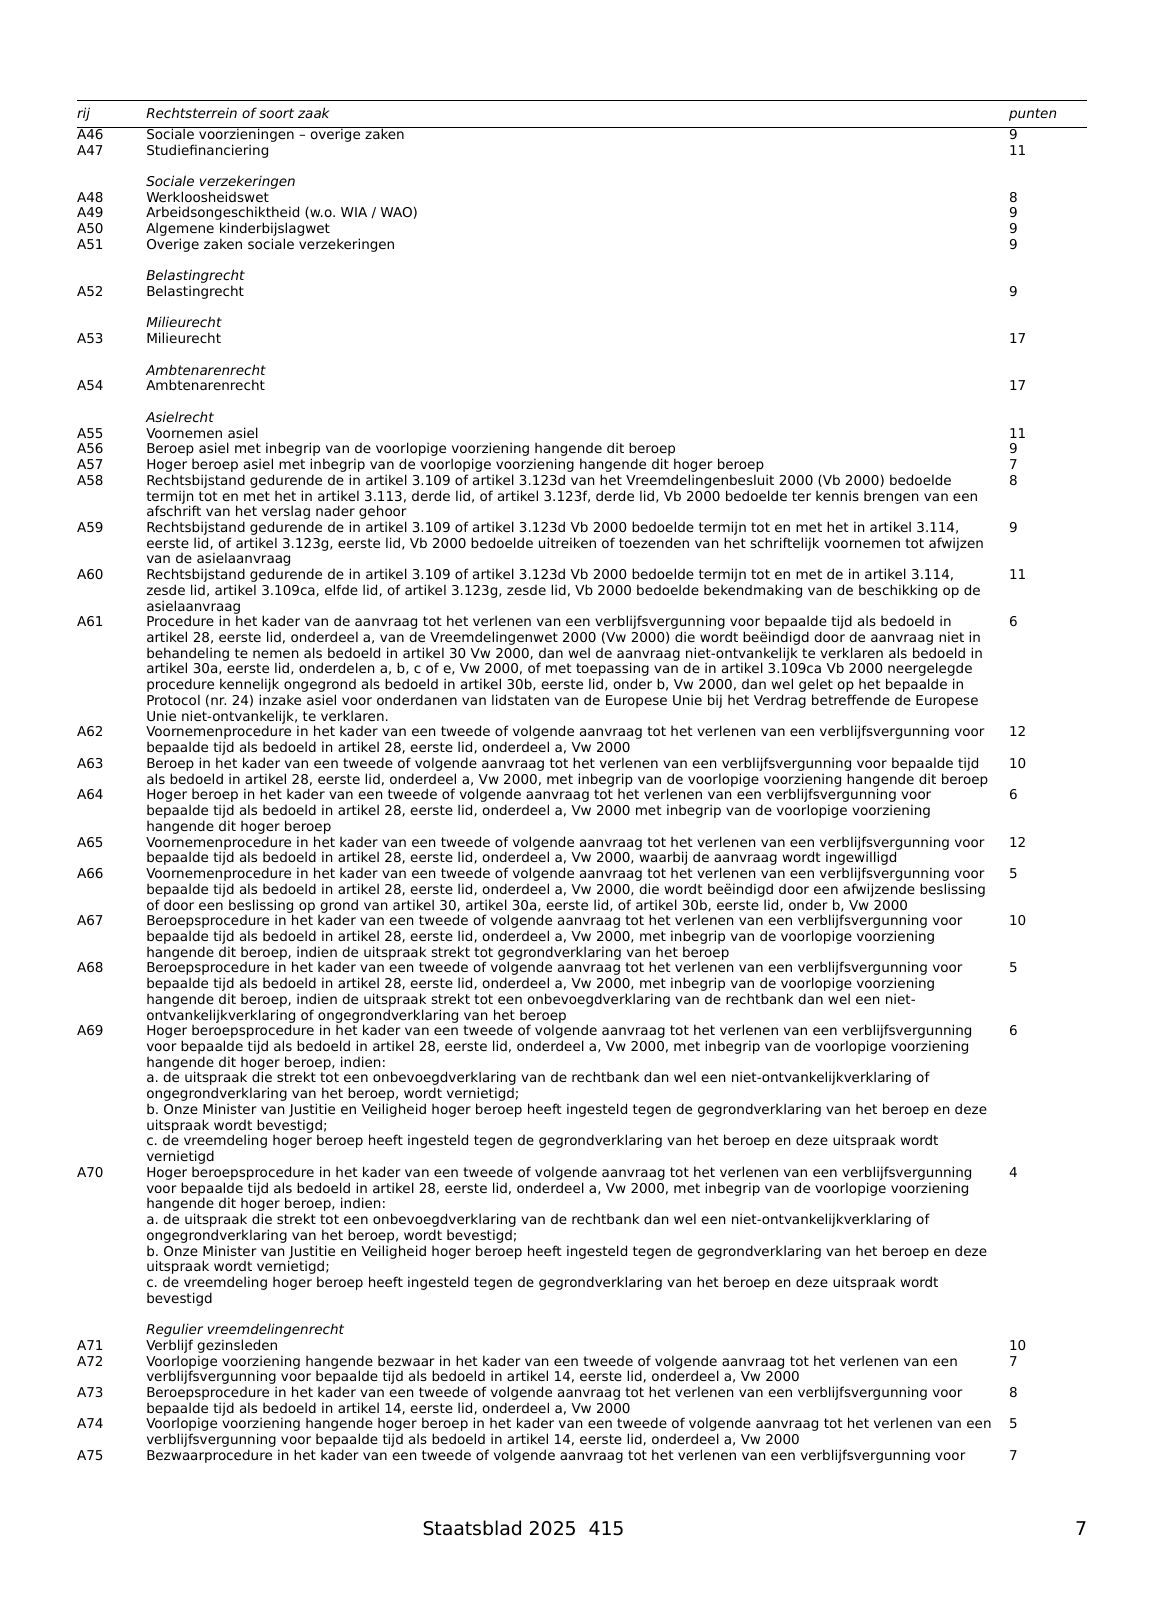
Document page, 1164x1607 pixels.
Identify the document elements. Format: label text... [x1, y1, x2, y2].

table_cell [1003, 410, 1087, 425]
table_cell A50 [77, 221, 140, 237]
table_cell 11 [1003, 142, 1087, 158]
table_cell Rechtsbijstand gedurende de in artikel 3.109 of artikel 3.123d Vb 2000 bedoelde termijn tot en met de in artikel 3.114, zesde lid, artikel 3.109ca, elfde lid, of artikel 3.123g, zesde lid, Vb 2000 bedoelde bekendmaking van de beschikking op de asielaanvraag [140, 567, 1003, 614]
table_cell 10 [1003, 913, 1087, 960]
table_cell A51 [77, 237, 140, 252]
table_cell A63 [77, 756, 140, 787]
table_cell [140, 158, 1003, 174]
table_cell [77, 268, 140, 284]
table_cell [140, 1306, 1003, 1322]
table_cell [1003, 300, 1087, 315]
table_cell [77, 363, 140, 378]
table_cell A61 [77, 614, 140, 724]
table_cell Verblijf gezinsleden [140, 1338, 1003, 1353]
table_cell [77, 1322, 140, 1338]
table_cell 7 [1003, 457, 1087, 473]
table_cell A66 [77, 866, 140, 913]
table_cell A46 [77, 128, 140, 142]
table_cell Voorlopige voorziening hangende hoger beroep in het kader van een tweede of volgende aanvraag tot het verlenen van een verblijfsvergunning voor bepaalde tijd als bedoeld in artikel 14, eerste lid, onderdeel a, Vw 2000 [140, 1416, 1003, 1448]
table_cell 9 [1003, 520, 1087, 567]
table_cell Algemene kinderbijslagwet [140, 221, 1003, 237]
table_cell [1003, 363, 1087, 378]
table_cell 11 [1003, 567, 1087, 614]
table_cell A60 [77, 567, 140, 614]
table_cell Procedure in het kader van de aanvraag tot het verlenen van een verblijfsvergunning voor bepaalde tijd als bedoeld in artikel 28, eerste lid, onderdeel a, van de Vreemdelingenwet 2000 (Vw 2000) die wordt beëindigd door de aanvraag niet in behandeling te nemen als bedoeld in artikel 30 Vw 2000, dan wel de aanvraag niet-ontvankelijk te verklaren als bedoeld in artikel 30a, eerste lid, onderdelen a, b, c of e, Vw 2000, of met toepassing van de in artikel 3.109ca Vb 2000 neergelegde procedure kennelijk ongegrond als bedoeld in artikel 30b, eerste lid, onder b, Vw 2000, dan wel gelet op het bepaalde in Protocol (nr. 24) inzake asiel voor onderdanen van lidstaten van de Europese Unie bij het Verdrag betreffende de Europese Unie niet-ontvankelijk, te verklaren. [140, 614, 1003, 724]
table_cell 9 [1003, 205, 1087, 221]
table_cell Voornemenprocedure in het kader van een tweede of volgende aanvraag tot het verlenen van een verblijfsvergunning voor bepaalde tijd als bedoeld in artikel 28, eerste lid, onderdeel a, Vw 2000, waarbij de aanvraag wordt ingewilligd [140, 834, 1003, 866]
table_cell [140, 347, 1003, 362]
table_cell Rechtsbijstand gedurende de in artikel 3.109 of artikel 3.123d van het Vreemdelingenbesluit 2000 (Vb 2000) bedoelde termijn tot en met het in artikel 3.113, derde lid, of artikel 3.123f, derde lid, Vb 2000 bedoelde ter kennis brengen van een afschrift van het verslag nader gehoor [140, 473, 1003, 520]
table_cell Studiefinanciering [140, 142, 1003, 158]
table_cell Ambtenarenrecht [140, 378, 1003, 394]
table_header rij [77, 101, 140, 127]
table_cell [1003, 1322, 1087, 1338]
table_cell A58 [77, 473, 140, 520]
table_cell 7 [1003, 1448, 1087, 1463]
table_cell Beroep in het kader van een tweede of volgende aanvraag tot het verlenen van een verblijfsvergunning voor bepaalde tijd als bedoeld in artikel 28, eerste lid, onderdeel a, Vw 2000, met inbegrip van de voorlopige voorziening hangende dit beroep [140, 756, 1003, 787]
table_cell A52 [77, 284, 140, 299]
table_cell A70 [77, 1165, 140, 1306]
table_cell [1003, 394, 1087, 410]
table_cell Hoger beroepsprocedure in het kader van een tweede of volgende aanvraag tot het verlenen van een verblijfsvergunning voor bepaalde tijd als bedoeld in artikel 28, eerste lid, onderdeel a, Vw 2000, met inbegrip van de voorlopige voorziening hangende dit hoger beroep, indien: a. de uitspraak die strekt tot een onbevoegdverklaring van de rechtbank dan wel een niet-ontvankelijkverklaring of ongegrondverklaring van het beroep, wordt vernietigd; b. Onze Minister van Justitie en Veiligheid hoger beroep heeft ingesteld tegen de gegrondverklaring van het beroep en deze uitspraak wordt bevestigd; c. de vreemdeling hoger beroep heeft ingesteld tegen de gegrondverklaring van het beroep en deze uitspraak wordt vernietigd [140, 1023, 1003, 1165]
table_cell A57 [77, 457, 140, 473]
table_cell 8 [1003, 1385, 1087, 1416]
table_cell [1003, 268, 1087, 284]
table_cell Asielrecht [140, 410, 1003, 425]
table_cell A75 [77, 1448, 140, 1463]
table_cell A48 [77, 190, 140, 205]
table_cell A74 [77, 1416, 140, 1448]
table_cell A47 [77, 142, 140, 158]
table_cell [1003, 174, 1087, 189]
table_cell [77, 315, 140, 331]
table_cell [77, 1306, 140, 1322]
table_cell A55 [77, 425, 140, 441]
table_cell Voorlopige voorziening hangende bezwaar in het kader van een tweede of volgende aanvraag tot het verlenen van een verblijfsvergunning voor bepaalde tijd als bedoeld in artikel 14, eerste lid, onderdeel a, Vw 2000 [140, 1354, 1003, 1385]
table_cell A73 [77, 1385, 140, 1416]
table_cell Bezwaarprocedure in het kader van een tweede of volgende aanvraag tot het verlenen van een verblijfsvergunning voor [140, 1448, 1003, 1463]
table_cell Voornemen asiel [140, 425, 1003, 441]
table_cell Beroepsprocedure in het kader van een tweede of volgende aanvraag tot het verlenen van een verblijfsvergunning voor bepaalde tijd als bedoeld in artikel 28, eerste lid, onderdeel a, Vw 2000, met inbegrip van de voorlopige voorziening hangende dit beroep, indien de uitspraak strekt tot een onbevoegdverklaring van de rechtbank dan wel een niet-ontvankelijkverklaring of ongegrondverklaring van het beroep [140, 960, 1003, 1023]
table_cell Beroepsprocedure in het kader van een tweede of volgende aanvraag tot het verlenen van een verblijfsvergunning voor bepaalde tijd als bedoeld in artikel 14, eerste lid, onderdeel a, Vw 2000 [140, 1385, 1003, 1416]
table_cell Arbeidsongeschiktheid (w.o. WIA / WAO) [140, 205, 1003, 221]
table_cell Ambtenarenrecht [140, 363, 1003, 378]
table_cell Beroepsprocedure in het kader van een tweede of volgende aanvraag tot het verlenen van een verblijfsvergunning voor bepaalde tijd als bedoeld in artikel 28, eerste lid, onderdeel a, Vw 2000, met inbegrip van de voorlopige voorziening hangende dit beroep, indien de uitspraak strekt tot gegrondverklaring van het beroep [140, 913, 1003, 960]
table_cell A69 [77, 1023, 140, 1165]
table_cell [1003, 158, 1087, 174]
table_header Rechtsterrein of soort zaak [140, 101, 1003, 127]
table_header punten [1003, 101, 1087, 127]
table_cell 10 [1003, 1338, 1087, 1353]
table_cell Hoger beroep in het kader van een tweede of volgende aanvraag tot het verlenen van een verblijfsvergunning voor bepaalde tijd als bedoeld in artikel 28, eerste lid, onderdeel a, Vw 2000 met inbegrip van de voorlopige voorziening hangende dit hoger beroep [140, 787, 1003, 834]
table_cell [77, 394, 140, 410]
table_cell A65 [77, 834, 140, 866]
table_cell 6 [1003, 614, 1087, 724]
table_cell 7 [1003, 1354, 1087, 1385]
table_cell 6 [1003, 1023, 1087, 1165]
table_cell 10 [1003, 756, 1087, 787]
table_cell Beroep asiel met inbegrip van de voorlopige voorziening hangende dit beroep [140, 441, 1003, 457]
table_cell Milieurecht [140, 331, 1003, 347]
table_cell [1003, 315, 1087, 331]
table_cell 9 [1003, 441, 1087, 457]
table_cell 17 [1003, 331, 1087, 347]
table_cell Hoger beroep asiel met inbegrip van de voorlopige voorziening hangende dit hoger beroep [140, 457, 1003, 473]
table_cell [140, 300, 1003, 315]
table_cell Hoger beroepsprocedure in het kader van een tweede of volgende aanvraag tot het verlenen van een verblijfsvergunning voor bepaalde tijd als bedoeld in artikel 28, eerste lid, onderdeel a, Vw 2000, met inbegrip van de voorlopige voorziening hangende dit hoger beroep, indien: a. de uitspraak die strekt tot een onbevoegdverklaring van de rechtbank dan wel een niet-ontvankelijkverklaring of ongegrondverklaring van het beroep, wordt bevestigd; b. Onze Minister van Justitie en Veiligheid hoger beroep heeft ingesteld tegen de gegrondverklaring van het beroep en deze uitspraak wordt vernietigd; c. de vreemdeling hoger beroep heeft ingesteld tegen de gegrondverklaring van het beroep en deze uitspraak wordt bevestigd [140, 1165, 1003, 1306]
table_cell A68 [77, 960, 140, 1023]
table_cell 5 [1003, 1416, 1087, 1448]
table_cell Werkloosheidswet [140, 190, 1003, 205]
table_cell Rechtsbijstand gedurende de in artikel 3.109 of artikel 3.123d Vb 2000 bedoelde termijn tot en met het in artikel 3.114, eerste lid, of artikel 3.123g, eerste lid, Vb 2000 bedoelde uitreiken of toezenden van het schriftelijk voornemen tot afwijzen van de asielaanvraag [140, 520, 1003, 567]
table_cell 5 [1003, 960, 1087, 1023]
table_cell [77, 174, 140, 189]
table_cell Belastingrecht [140, 268, 1003, 284]
table_cell A62 [77, 724, 140, 756]
table_cell 4 [1003, 1165, 1087, 1306]
table_cell 9 [1003, 221, 1087, 237]
table_cell [1003, 347, 1087, 362]
table_cell Regulier vreemdelingenrecht [140, 1322, 1003, 1338]
table_cell [140, 394, 1003, 410]
table_cell [77, 158, 140, 174]
table_cell A53 [77, 331, 140, 347]
table_cell Voornemenprocedure in het kader van een tweede of volgende aanvraag tot het verlenen van een verblijfsvergunning voor bepaalde tijd als bedoeld in artikel 28, eerste lid, onderdeel a, Vw 2000, die wordt beëindigd door een afwijzende beslissing of door een beslissing op grond van artikel 30, artikel 30a, eerste lid, of artikel 30b, eerste lid, onder b, Vw 2000 [140, 866, 1003, 913]
table_cell [77, 347, 140, 362]
table_cell A49 [77, 205, 140, 221]
table_cell [77, 410, 140, 425]
table_cell 6 [1003, 787, 1087, 834]
table_cell 12 [1003, 834, 1087, 866]
table_cell 8 [1003, 190, 1087, 205]
table_cell [1003, 1306, 1087, 1322]
table_cell A59 [77, 520, 140, 567]
table_cell 9 [1003, 284, 1087, 299]
table_cell 8 [1003, 473, 1087, 520]
table_cell [77, 300, 140, 315]
table_cell 11 [1003, 425, 1087, 441]
table_cell [1003, 253, 1087, 268]
table_cell [140, 253, 1003, 268]
table_cell A67 [77, 913, 140, 960]
table_cell 5 [1003, 866, 1087, 913]
table_cell A71 [77, 1338, 140, 1353]
table_cell 17 [1003, 378, 1087, 394]
table_cell Belastingrecht [140, 284, 1003, 299]
table_cell 12 [1003, 724, 1087, 756]
table_cell Milieurecht [140, 315, 1003, 331]
table_cell Overige zaken sociale verzekeringen [140, 237, 1003, 252]
table_cell 9 [1003, 237, 1087, 252]
table_cell A72 [77, 1354, 140, 1385]
table_cell Sociale verzekeringen [140, 174, 1003, 189]
table_cell A54 [77, 378, 140, 394]
table_cell 9 [1003, 128, 1087, 142]
table_cell A56 [77, 441, 140, 457]
table_cell Sociale voorzieningen – overige zaken [140, 128, 1003, 142]
table_cell [77, 253, 140, 268]
table_cell Voornemenprocedure in het kader van een tweede of volgende aanvraag tot het verlenen van een verblijfsvergunning voor bepaalde tijd als bedoeld in artikel 28, eerste lid, onderdeel a, Vw 2000 [140, 724, 1003, 756]
table_cell A64 [77, 787, 140, 834]
